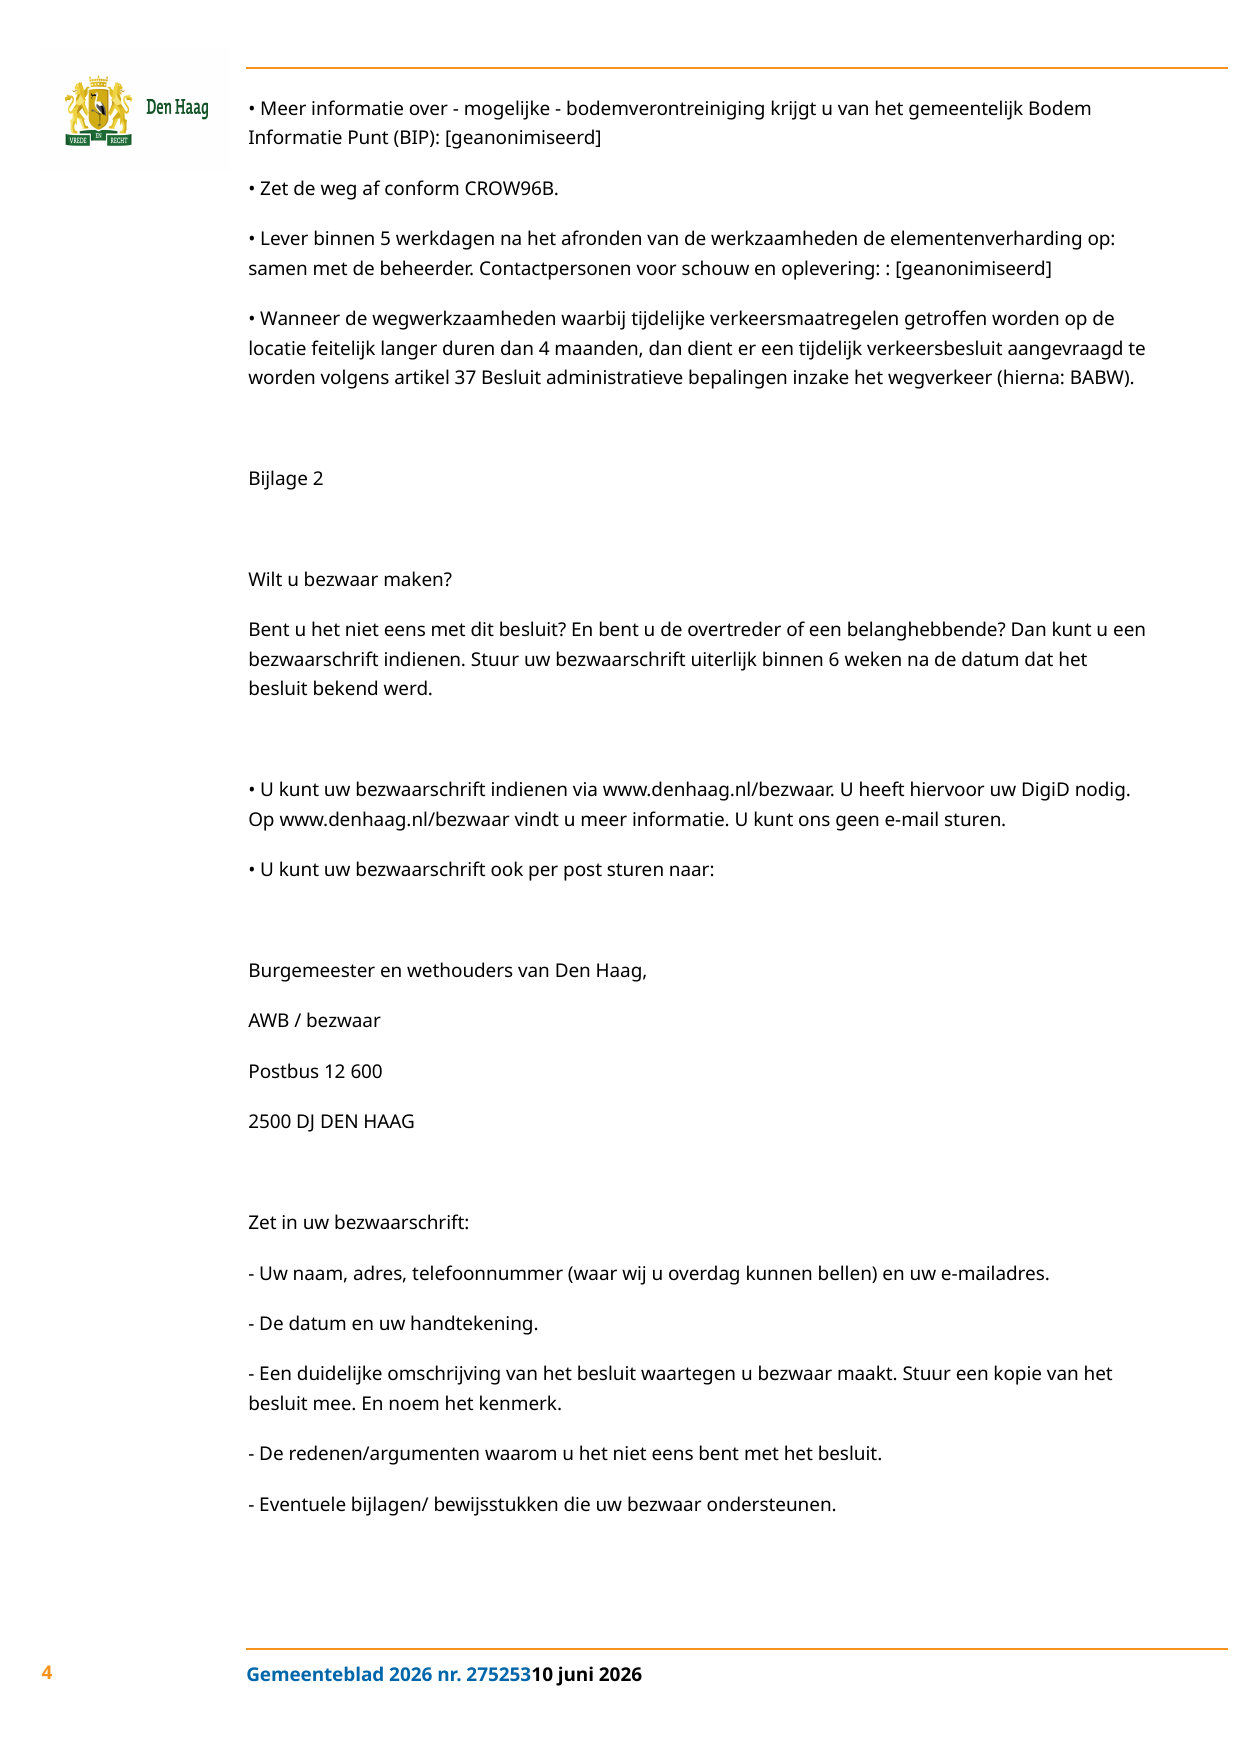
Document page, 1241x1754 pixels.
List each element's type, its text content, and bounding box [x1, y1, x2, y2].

text - De datum en uw handtekening. [248, 1310, 1152, 1336]
text - Uw naam, adres, telefoonnummer (waar wij u overdag kunnen bellen) en uw e-mailadres. [248, 1260, 1152, 1286]
text Burgemeester en wethouders van Den Haag, [248, 957, 1152, 983]
text Bent u het niet eens met dit besluit? En bent u de overtreder of een belanghebbende? Dan kunt u een bezwaarschrift indienen. Stuur uw bezwaarschrift uiterlijk binnen 6 weken na de datum dat het besluit bekend werd. [248, 616, 1152, 701]
text 2500 DJ DEN HAAG [248, 1108, 1152, 1134]
text - De redenen/argumenten waarom u het niet eens bent met het besluit. [248, 1441, 1152, 1466]
text • U kunt uw bezwaarschrift indienen via www.denhaag.nl/bezwaar. U heeft hiervoor uw DigiD nodig. Op www.denhaag.nl/bezwaar vindt u meer informatie. U kunt ons geen e-mail sturen. [248, 776, 1152, 832]
text • Zet de weg af conform CROW96B. [248, 175, 1152, 201]
text Wilt u bezwaar maken? [248, 566, 1152, 592]
text Zet in uw bezwaarschrift: [248, 1209, 1152, 1235]
text Postbus 12 600 [248, 1058, 1152, 1084]
text • U kunt uw bezwaarschrift ook per post sturen naar: [248, 856, 1152, 882]
text - Een duidelijke omschrijving van het besluit waartegen u bezwaar maakt. Stuur een kopie van het besluit mee. En noem het kenmerk. [248, 1361, 1152, 1416]
text AWB / bezwaar [248, 1008, 1152, 1033]
picture [41, 47, 231, 172]
text • Meer informatie over - mogelijke - bodemverontreiniging krijgt u van het gemeentelijk Bodem Informatie Punt (BIP): [geanonimiseerd] [248, 95, 1152, 150]
text • Wanneer de wegwerkzaamheden waarbij tijdelijke verkeersmaatregelen getroffen worden op de locatie feitelijk langer duren dan 4 maanden, dan dient er een tijdelijk verkeersbesluit aangevraagd te worden volgens artikel 37 Besluit administratieve bepalingen inzake het wegverkeer (hierna: BABW). [248, 305, 1152, 390]
text - Eventuele bijlagen/ bewijsstukken die uw bezwaar ondersteunen. [248, 1491, 1152, 1517]
text Bijlage 2 [248, 465, 1152, 491]
text • Lever binnen 5 werkdagen na het afronden van de werkzaamheden de elementenverharding op: samen met de beheerder. Contactpersonen voor schouw en oplevering: : [geanonimiseerd] [248, 225, 1152, 281]
